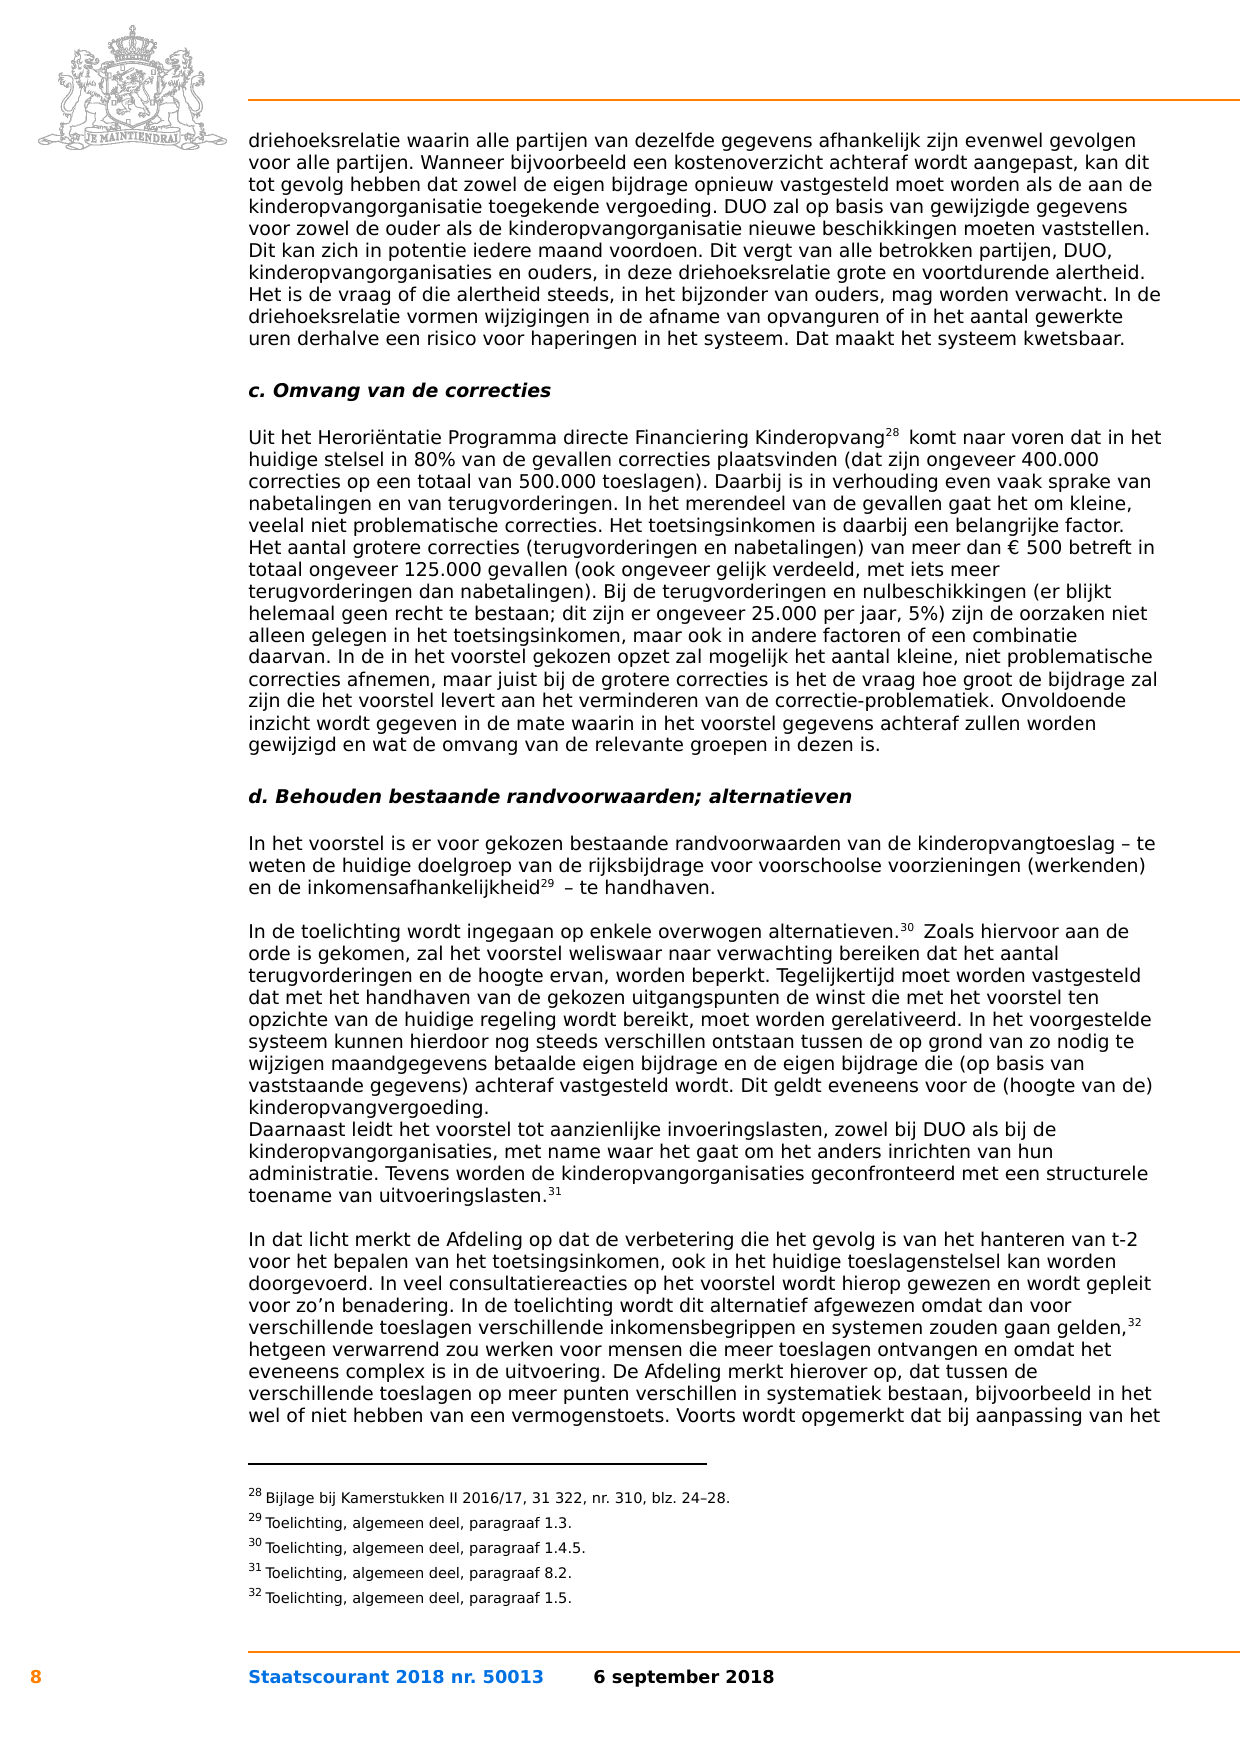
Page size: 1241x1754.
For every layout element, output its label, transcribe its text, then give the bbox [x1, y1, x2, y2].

text In het voorstel is er voor gekozen bestaande randvoorwaarden van de kinderopvangtoeslag – te weten de huidige doelgroep van de rijksbijdrage voor voorschoolse voorzieningen (werkenden) en de inkomensafhankelijkheid – te handhaven. [248, 833, 1163, 899]
text Bijlage bij Kamerstukken II 2016/17, 31 322, nr. 310, blz. 24–28. [248, 1486, 1163, 1508]
text In dat licht merkt de Afdeling op dat de verbetering die het gevolg is van het hanteren van t-2 voor het bepalen van het toetsingsinkomen, ook in het huidige toeslagenstelsel kan worden doorgevoerd. In veel consultatiereacties op het voorstel wordt hierop gewezen en wordt gepleit voor zo’n benadering. In de toelichting wordt dit alternatief afgewezen omdat dan voor verschillende toeslagen verschillende inkomensbegrippen en systemen zouden gaan gelden, hetgeen verwarrend zou werken voor mensen die meer toeslagen ontvangen en omdat het eveneens complex is in de uitvoering. De Afdeling merkt hierover op, dat tussen de verschillende toeslagen op meer punten verschillen in systematiek bestaan, bijvoorbeeld in het wel of niet hebben van een vermogenstoets. Voorts wordt opgemerkt dat bij aanpassing van het [248, 1229, 1163, 1427]
text Toelichting, algemeen deel, paragraaf 1.5. [248, 1586, 1163, 1608]
picture [38, 25, 227, 150]
text Toelichting, algemeen deel, paragraaf 8.2. [248, 1561, 1163, 1583]
text Toelichting, algemeen deel, paragraaf 1.3. [248, 1511, 1163, 1533]
text In de toelichting wordt ingegaan op enkele overwogen alternatieven. Zoals hiervoor aan de orde is gekomen, zal het voorstel weliswaar naar verwachting bereiken dat het aantal terugvorderingen en de hoogte ervan, worden beperkt. Tegelijkertijd moet worden vastgesteld dat met het handhaven van de gekozen uitgangspunten de winst die met het voorstel ten opzichte van de huidige regeling wordt bereikt, moet worden gerelativeerd. In het voorgestelde systeem kunnen hierdoor nog steeds verschillen ontstaan tussen de op grond van zo nodig te wijzigen maandgegevens betaalde eigen bijdrage en de eigen bijdrage die (op basis van vaststaande gegevens) achteraf vastgesteld wordt. Dit geldt eveneens voor de (hoogte van de) kinderopvangvergoeding. [248, 921, 1163, 1119]
text Uit het Heroriëntatie Programma directe Financiering Kinderopvang komt naar voren dat in het huidige stelsel in 80% van de gevallen correcties plaatsvinden (dat zijn ongeveer 400.000 correcties op een totaal van 500.000 toeslagen). Daarbij is in verhouding even vaak sprake van nabetalingen en van terugvorderingen. In het merendeel van de gevallen gaat het om kleine, veelal niet problematische correcties. Het toetsingsinkomen is daarbij een belangrijke factor. Het aantal grotere correcties (terugvorderingen en nabetalingen) van meer dan € 500 betreft in totaal ongeveer 125.000 gevallen (ook ongeveer gelijk verdeeld, met iets meer terugvorderingen dan nabetalingen). Bij de terugvorderingen en nulbeschikkingen (er blijkt helemaal geen recht te bestaan; dit zijn er ongeveer 25.000 per jaar, 5%) zijn de oorzaken niet alleen gelegen in het toetsingsinkomen, maar ook in andere factoren of een combinatie daarvan. In de in het voorstel gekozen opzet zal mogelijk het aantal kleine, niet problematische correcties afnemen, maar juist bij de grotere correcties is het de vraag hoe groot de bijdrage zal zijn die het voorstel levert aan het verminderen van de correctie-problematiek. Onvoldoende inzicht wordt gegeven in de mate waarin in het voorstel gegevens achteraf zullen worden gewijzigd en wat de omvang van de relevante groepen in dezen is. [248, 427, 1163, 756]
subtitle c. Omvang van de correcties [248, 380, 1163, 402]
text Daarnaast leidt het voorstel tot aanzienlijke invoeringslasten, zowel bij DUO als bij de kinderopvangorganisaties, met name waar het gaat om het anders inrichten van hun administratie. Tevens worden de kinderopvangorganisaties geconfronteerd met een structurele toename van uitvoeringslasten. [248, 1119, 1163, 1207]
text driehoeksrelatie waarin alle partijen van dezelfde gegevens afhankelijk zijn evenwel gevolgen voor alle partijen. Wanneer bijvoorbeeld een kostenoverzicht achteraf wordt aangepast, kan dit tot gevolg hebben dat zowel de eigen bijdrage opnieuw vastgesteld moet worden als de aan de kinderopvangorganisatie toegekende vergoeding. DUO zal op basis van gewijzigde gegevens voor zowel de ouder als de kinderopvangorganisatie nieuwe beschikkingen moeten vaststellen. Dit kan zich in potentie iedere maand voordoen. Dit vergt van alle betrokken partijen, DUO, kinderopvangorganisaties en ouders, in deze driehoeksrelatie grote en voortdurende alertheid. Het is de vraag of die alertheid steeds, in het bijzonder van ouders, mag worden verwacht. In de driehoeksrelatie vormen wijzigingen in de afname van opvanguren of in het aantal gewerkte uren derhalve een risico voor haperingen in het systeem. Dat maakt het systeem kwetsbaar. [248, 130, 1163, 350]
subtitle d. Behouden bestaande randvoorwaarden; alternatieven [248, 786, 1163, 808]
text Toelichting, algemeen deel, paragraaf 1.4.5. [248, 1536, 1163, 1558]
